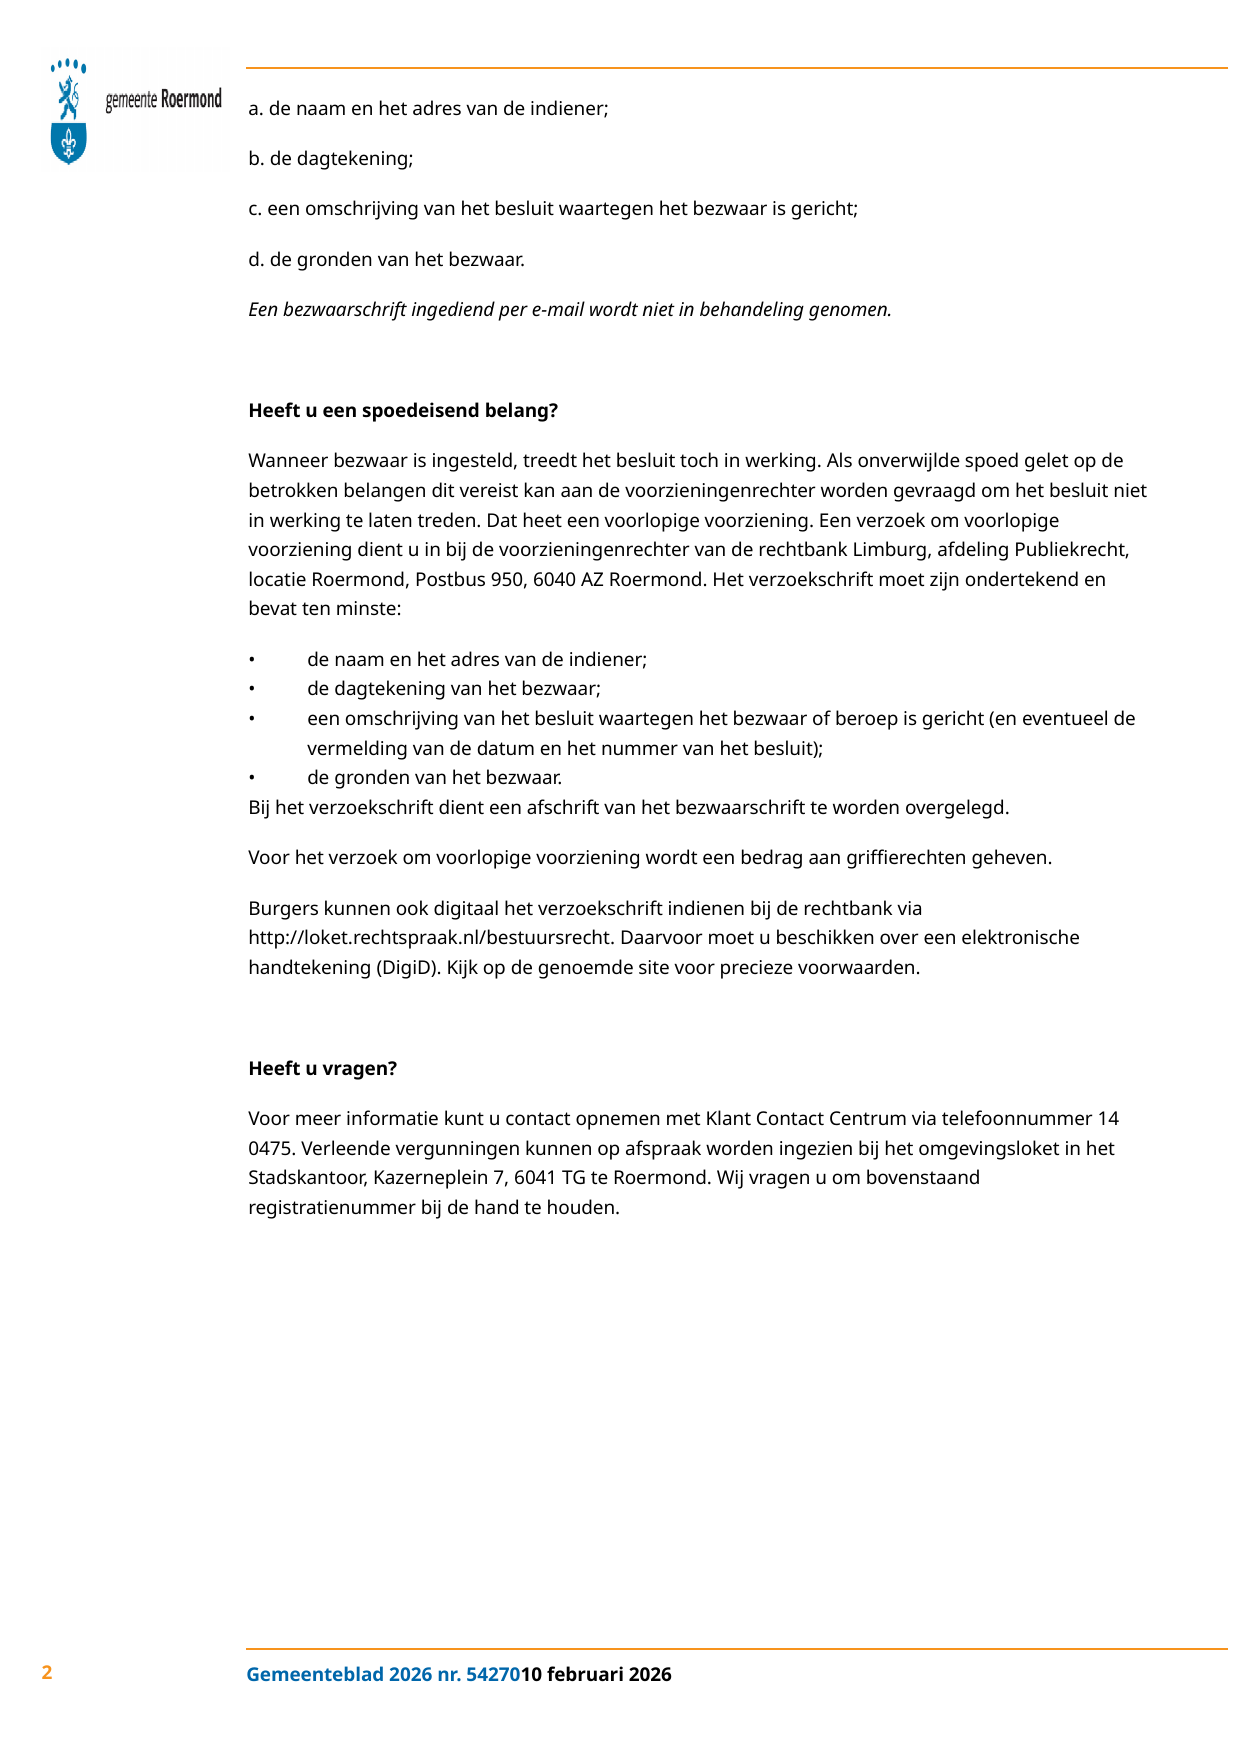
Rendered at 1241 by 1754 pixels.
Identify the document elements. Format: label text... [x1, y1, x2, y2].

text Voor het verzoek om voorlopige voorziening wordt een bedrag aan griffierechten geheven. [248, 844, 1152, 870]
text Heeft u een spoedeisend belang? [248, 397, 1152, 423]
text Voor meer informatie kunt u contact opnemen met Klant Contact Centrum via telefoonnummer 14 0475. Verleende vergunningen kunnen op afspraak worden ingezien bij het omgevingsloket in het Stadskantoor, Kazerneplein 7, 6041 TG te Roermond. Wij vragen u om bovenstaand registratienummer bij de hand te houden. [248, 1105, 1152, 1220]
text c. een omschrijving van het besluit waartegen het bezwaar is gericht; [248, 196, 1152, 221]
picture [41, 47, 231, 172]
text a. de naam en het adres van de indiener; [248, 95, 1152, 121]
list de naam en het adres van de indiener; [248, 646, 1152, 672]
text Heeft u vragen? [248, 1055, 1152, 1081]
list de gronden van het bezwaar. [248, 764, 1152, 790]
text d. de gronden van het bezwaar. [248, 246, 1152, 272]
text Een bezwaarschrift ingediend per e-mail wordt niet in behandeling genomen. [248, 296, 1152, 322]
text Burgers kunnen ook digitaal het verzoekschrift indienen bij de rechtbank via http://loket.rechtspraak.nl/bestuursrecht. Daarvoor moet u beschikken over een elektronische handtekening (DigiD). Kijk op de genoemde site voor precieze voorwaarden. [248, 895, 1152, 980]
text Bij het verzoekschrift dient een afschrift van het bezwaarschrift te worden overgelegd. [248, 794, 1152, 820]
list een omschrijving van het besluit waartegen het bezwaar of beroep is gericht (en eventueel de vermelding van de datum en het nummer van het besluit); [248, 705, 1152, 761]
text Wanneer bezwaar is ingesteld, treedt het besluit toch in werking. Als onverwijlde spoed gelet op de betrokken belangen dit vereist kan aan de voorzieningenrechter worden gevraagd om het besluit niet in werking te laten treden. Dat heet een voorlopige voorziening. Een verzoek om voorlopige voorziening dient u in bij de voorzieningenrechter van de rechtbank Limburg, afdeling Publiekrecht, locatie Roermond, Postbus 950, 6040 AZ Roermond. Het verzoekschrift moet zijn ondertekend en bevat ten minste: [248, 448, 1152, 621]
list de dagtekening van het bezwaar; [248, 676, 1152, 701]
text b. de dagtekening; [248, 145, 1152, 171]
